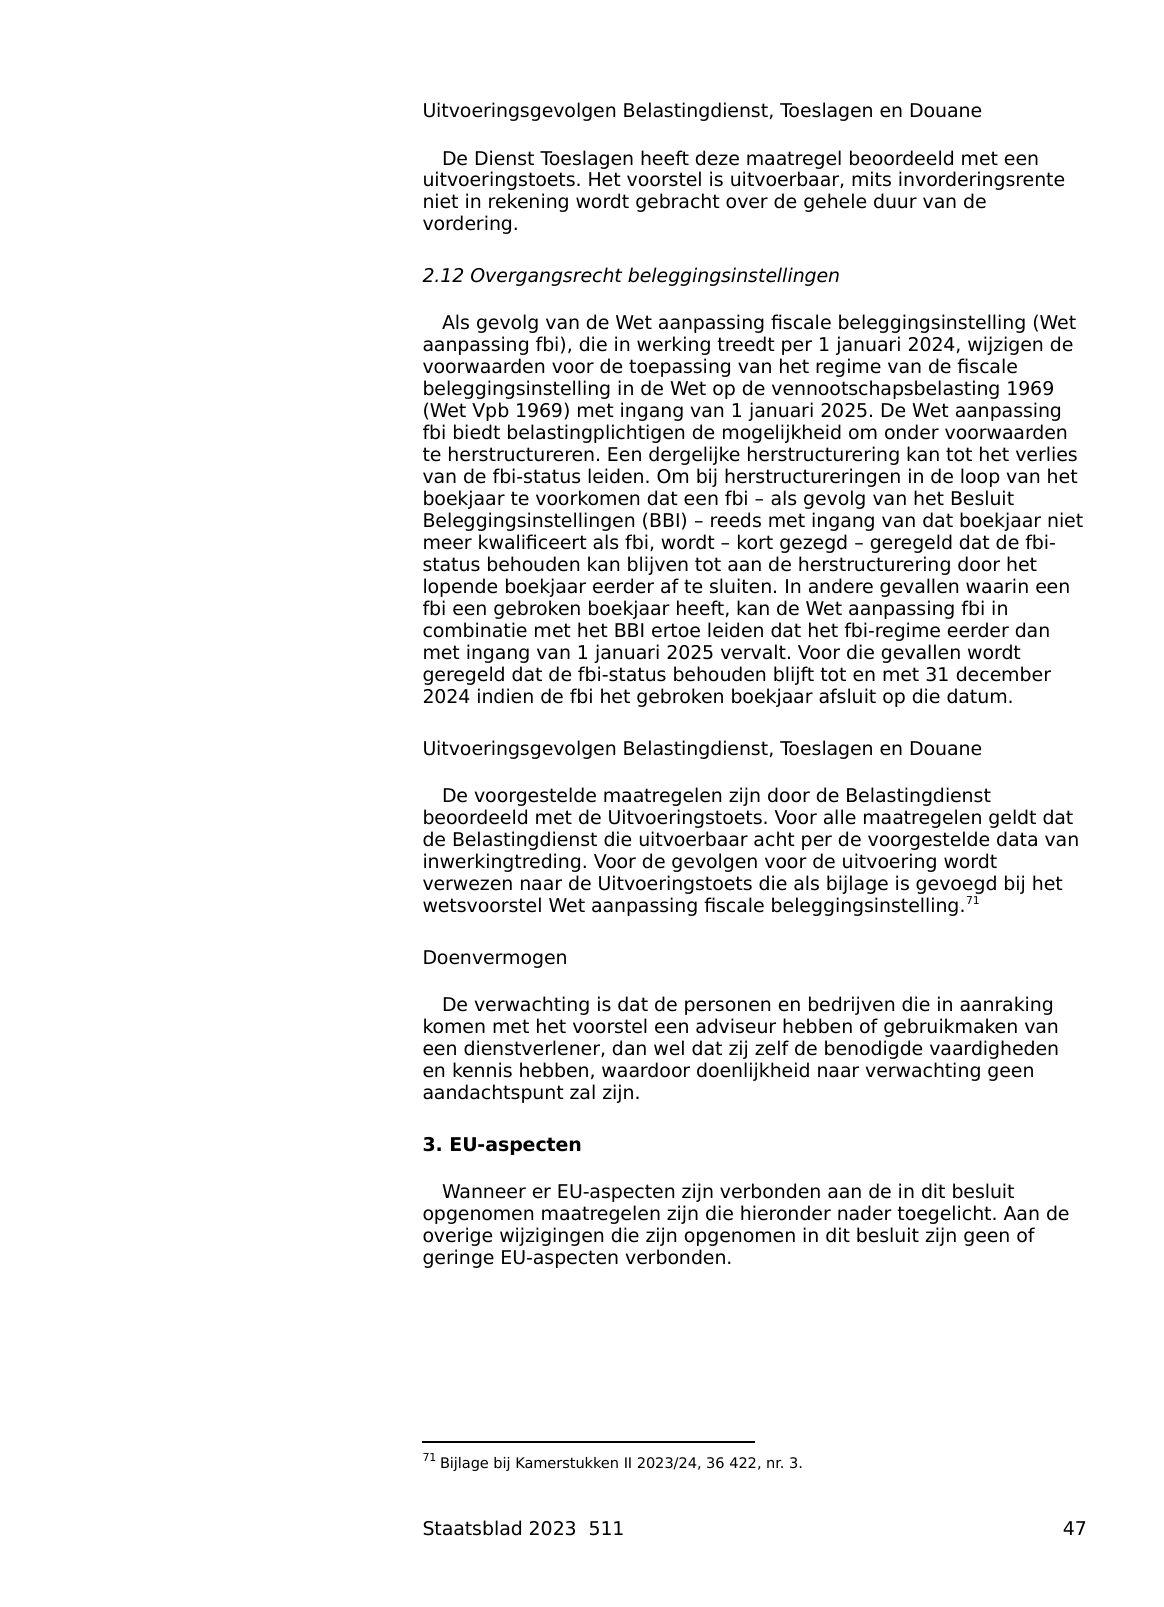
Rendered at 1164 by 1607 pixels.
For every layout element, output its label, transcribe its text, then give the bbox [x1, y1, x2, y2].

text Als gevolg van de Wet aanpassing fiscale beleggingsinstelling (Wet aanpassing fbi), die in werking treedt per 1 januari 2024, wijzigen de voorwaarden voor de toepassing van het regime van de fiscale beleggingsinstelling in de Wet op de vennootschapsbelasting 1969 (Wet Vpb 1969) met ingang van 1 januari 2025. De Wet aanpassing fbi biedt belastingplichtigen de mogelijkheid om onder voorwaarden te herstructureren. Een dergelijke herstructurering kan tot het verlies van de fbi-status leiden. Om bij herstructureringen in de loop van het boekjaar te voorkomen dat een fbi – als gevolg van het Besluit Beleggingsinstellingen (BBI) – reeds met ingang van dat boekjaar niet meer kwalificeert als fbi, wordt – kort gezegd – geregeld dat de fbi-status behouden kan blijven tot aan de herstructurering door het lopende boekjaar eerder af te sluiten. In andere gevallen waarin een fbi een gebroken boekjaar heeft, kan de Wet aanpassing fbi in combinatie met het BBI ertoe leiden dat het fbi-regime eerder dan met ingang van 1 januari 2025 vervalt. Voor die gevallen wordt geregeld dat de fbi-status behouden blijft tot en met 31 december 2024 indien de fbi het gebroken boekjaar afsluit op die datum. [422, 312, 1087, 708]
text Wanneer er EU-aspecten zijn verbonden aan de in dit besluit opgenomen maatregelen zijn die hieronder nader toegelicht. Aan de overige wijzigingen die zijn opgenomen in dit besluit zijn geen of geringe EU-aspecten verbonden. [422, 1181, 1087, 1268]
text Bijlage bij Kamerstukken II 2023/24, 36 422, nr. 3. [422, 1451, 1087, 1473]
text De voorgestelde maatregelen zijn door de Belastingdienst beoordeeld met de Uitvoeringstoets. Voor alle maatregelen geldt dat de Belastingdienst die uitvoerbaar acht per de voorgestelde data van inwerkingtreding. Voor de gevolgen voor de uitvoering wordt verwezen naar de Uitvoeringstoets die als bijlage is gevoegd bij het wetsvoorstel Wet aanpassing fiscale beleggingsinstelling. [422, 785, 1087, 917]
text De verwachting is dat de personen en bedrijven die in aanraking komen met het voorstel een adviseur hebben of gebruikmaken van een dienstverlener, dan wel dat zij zelf de benodigde vaardigheden en kennis hebben, waardoor doenlijkheid naar verwachting geen aandachtspunt zal zijn. [422, 994, 1087, 1104]
subtitle 3. EU-aspecten [422, 1134, 1087, 1156]
subtitle Uitvoeringsgevolgen Belastingdienst, Toeslagen en Douane [422, 738, 1087, 760]
subtitle 2.12 Overgangsrecht beleggingsinstellingen [422, 265, 1087, 287]
subtitle Doenvermogen [422, 947, 1087, 969]
subtitle Uitvoeringsgevolgen Belastingdienst, Toeslagen en Douane [422, 100, 1087, 122]
text De Dienst Toeslagen heeft deze maatregel beoordeeld met een uitvoeringstoets. Het voorstel is uitvoerbaar, mits invorderingsrente niet in rekening wordt gebracht over de gehele duur van de vordering. [422, 147, 1087, 235]
